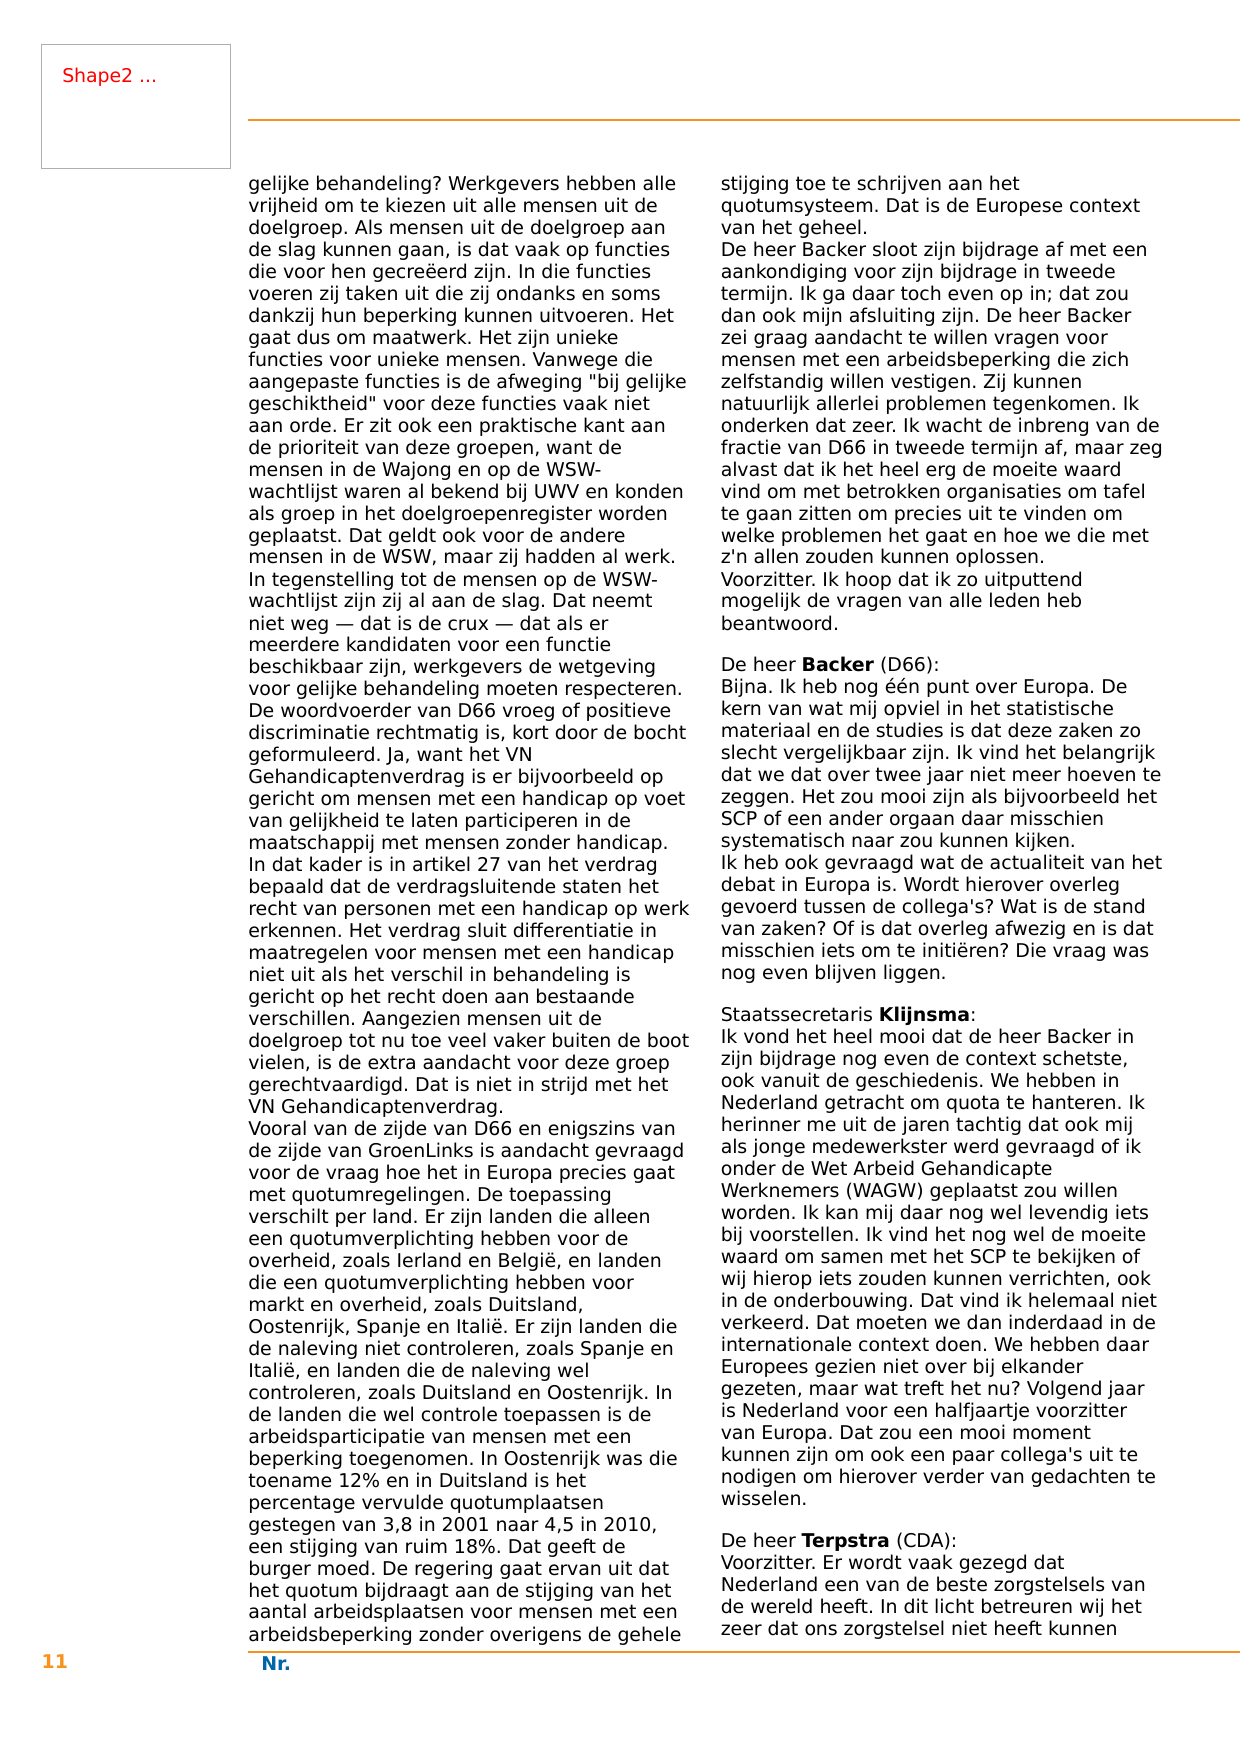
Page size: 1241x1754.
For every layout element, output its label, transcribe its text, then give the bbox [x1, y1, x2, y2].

text gelijke behandeling? Werkgevers hebben alle vrijheid om te kiezen uit alle mensen uit de doelgroep. Als mensen uit de doelgroep aan de slag kunnen gaan, is dat vaak op functies die voor hen gecreëerd zijn. In die functies voeren zij taken uit die zij ondanks en soms dankzij hun beperking kunnen uitvoeren. Het gaat dus om maatwerk. Het zijn unieke functies voor unieke mensen. Vanwege die aangepaste functies is de afweging "bij gelijke geschiktheid" voor deze functies vaak niet aan orde. Er zit ook een praktische kant aan de prioriteit van deze groepen, want de mensen in de Wajong en op de WSW-wachtlijst waren al bekend bij UWV en konden als groep in het doelgroepenregister worden geplaatst. Dat geldt ook voor de andere mensen in de WSW, maar zij hadden al werk. In tegenstelling tot de mensen op de WSW-wachtlijst zijn zij al aan de slag. Dat neemt niet weg — dat is de crux — dat als er meerdere kandidaten voor een functie beschikbaar zijn, werkgevers de wetgeving voor gelijke behandeling moeten respecteren. [248, 173, 691, 700]
text De heer Terpstra (CDA): [721, 1529, 1163, 1552]
text Staatssecretaris Klijnsma: [721, 1004, 1163, 1026]
text De heer Backer (D66): [721, 654, 1163, 676]
text Vooral van de zijde van D66 en enigszins van de zijde van GroenLinks is aandacht gevraagd voor de vraag hoe het in Europa precies gaat met quotumregelingen. De toepassing verschilt per land. Er zijn landen die alleen een quotumverplichting hebben voor de overheid, zoals Ierland en België, en landen die een quotumverplichting hebben voor markt en overheid, zoals Duitsland, Oostenrijk, Spanje en Italië. Er zijn landen die de naleving niet controleren, zoals Spanje en Italië, en landen die de naleving wel controleren, zoals Duitsland en Oostenrijk. In de landen die wel controle toepassen is de arbeidsparticipatie van mensen met een beperking toegenomen. In Oostenrijk was die toename 12% en in Duitsland is het percentage vervulde quotumplaatsen gestegen van 3,8 in 2001 naar 4,5 in 2010, een stijging van ruim 18%. Dat geeft de burger moed. De regering gaat ervan uit dat het quotum bijdraagt aan de stijging van het aantal arbeidsplaatsen voor mensen met een arbeidsbeperking zonder overigens de gehele [248, 1118, 691, 1645]
text Ik vond het heel mooi dat de heer Backer in zijn bijdrage nog even de context schetste, ook vanuit de geschiedenis. We hebben in Nederland getracht om quota te hanteren. Ik herinner me uit de jaren tachtig dat ook mij als jonge medewerkster werd gevraagd of ik onder de Wet Arbeid Gehandicapte Werknemers (WAGW) geplaatst zou willen worden. Ik kan mij daar nog wel levendig iets bij voorstellen. Ik vind het nog wel de moeite waard om samen met het SCP te bekijken of wij hierop iets zouden kunnen verrichten, ook in de onderbouwing. Dat vind ik helemaal niet verkeerd. Dat moeten we dan inderdaad in de internationale context doen. We hebben daar Europees gezien niet over bij elkander gezeten, maar wat treft het nu? Volgend jaar is Nederland voor een halfjaartje voorzitter van Europa. Dat zou een mooi moment kunnen zijn om ook een paar collega's uit te nodigen om hierover verder van gedachten te wisselen. [721, 1026, 1163, 1509]
text De woordvoerder van D66 vroeg of positieve discriminatie rechtmatig is, kort door de bocht geformuleerd. Ja, want het VN Gehandicaptenverdrag is er bijvoorbeeld op gericht om mensen met een handicap op voet van gelijkheid te laten participeren in de maatschappij met mensen zonder handicap. In dat kader is in artikel 27 van het verdrag bepaald dat de verdragsluitende staten het recht van personen met een handicap op werk erkennen. Het verdrag sluit differentiatie in maatregelen voor mensen met een handicap niet uit als het verschil in behandeling is gericht op het recht doen aan bestaande verschillen. Aangezien mensen uit de doelgroep tot nu toe veel vaker buiten de boot vielen, is de extra aandacht voor deze groep gerechtvaardigd. Dat is niet in strijd met het VN Gehandicaptenverdrag. [248, 700, 691, 1118]
text Voorzitter. Ik hoop dat ik zo uitputtend mogelijk de vragen van alle leden heb beantwoord. [721, 568, 1163, 634]
text Voorzitter. Er wordt vaak gezegd dat Nederland een van de beste zorgstelsels van de wereld heeft. In dit licht betreuren wij het zeer dat ons zorgstelsel niet heeft kunnen [721, 1552, 1163, 1639]
text stijging toe te schrijven aan het quotumsysteem. Dat is de Europese context van het geheel. [721, 173, 1163, 239]
text Ik heb ook gevraagd wat de actualiteit van het debat in Europa is. Wordt hierover overleg gevoerd tussen de collega's? Wat is de stand van zaken? Of is dat overleg afwezig en is dat misschien iets om te initiëren? Die vraag was nog even blijven liggen. [721, 852, 1163, 984]
text De heer Backer sloot zijn bijdrage af met een aankondiging voor zijn bijdrage in tweede termijn. Ik ga daar toch even op in; dat zou dan ook mijn afsluiting zijn. De heer Backer zei graag aandacht te willen vragen voor mensen met een arbeidsbeperking die zich zelfstandig willen vestigen. Zij kunnen natuurlijk allerlei problemen tegenkomen. Ik onderken dat zeer. Ik wacht de inbreng van de fractie van D66 in tweede termijn af, maar zeg alvast dat ik het heel erg de moeite waard vind om met betrokken organisaties om tafel te gaan zitten om precies uit te vinden om welke problemen het gaat en hoe we die met z'n allen zouden kunnen oplossen. [721, 239, 1163, 568]
text Bijna. Ik heb nog één punt over Europa. De kern van wat mij opviel in het statistische materiaal en de studies is dat deze zaken zo slecht vergelijkbaar zijn. Ik vind het belangrijk dat we dat over twee jaar niet meer hoeven te zeggen. Het zou mooi zijn als bijvoorbeeld het SCP of een ander orgaan daar misschien systematisch naar zou kunnen kijken. [721, 676, 1163, 852]
